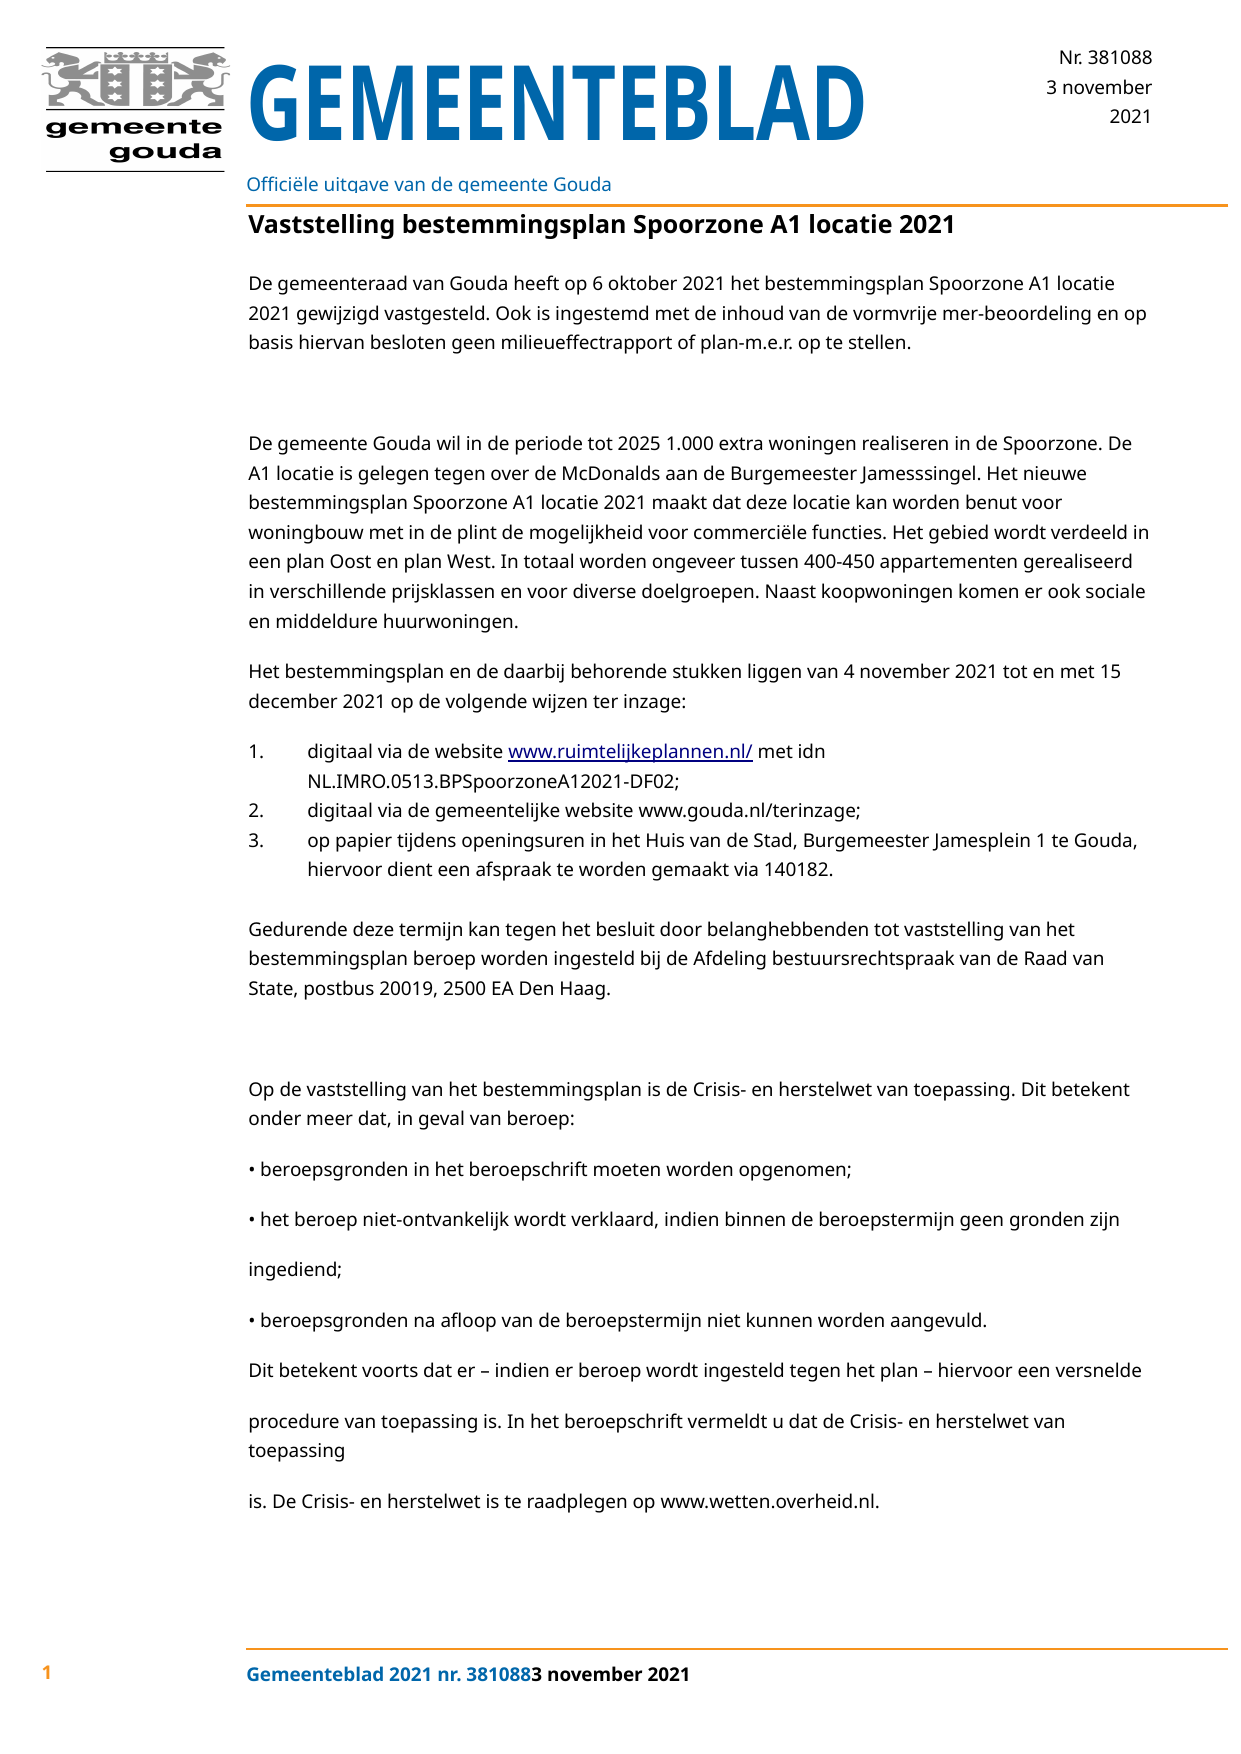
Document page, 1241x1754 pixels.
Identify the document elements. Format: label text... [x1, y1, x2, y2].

text Vaststelling bestemmingsplan Spoorzone A1 locatie 2021 [248, 207, 1152, 241]
text is. De Crisis- en herstelwet is te raadplegen op www.wetten.overheid.nl. [248, 1488, 1152, 1513]
list op papier tijdens openingsuren in het Huis van de Stad, Burgemeester Jamesplein 1 te Gouda, hiervoor dient een afspraak te worden gemaakt via 140182. [248, 827, 1152, 882]
text De gemeente Gouda wil in de periode tot 2025 1.000 extra woningen realiseren in de Spoorzone. De A1 locatie is gelegen tegen over de McDonalds aan de Burgemeester Jamesssingel. Het nieuwe bestemmingsplan Spoorzone A1 locatie 2021 maakt dat deze locatie kan worden benut voor woningbouw met in de plint de mogelijkheid voor commerciële functies. Het gebied wordt verdeeld in een plan Oost en plan West. In totaal worden ongeveer tussen 400-450 appartementen gerealiseerd in verschillende prijsklassen en voor diverse doelgroepen. Naast koopwoningen komen er ook sociale en middeldure huurwoningen. [248, 430, 1152, 633]
list digitaal via de website www.ruimtelijkeplannen.nl/ met idn NL.IMRO.0513.BPSpoorzoneA12021-DF02; [248, 738, 1152, 793]
text Het bestemmingsplan en de daarbij behorende stukken liggen van 4 november 2021 tot en met 15 december 2021 op de volgende wijzen ter inzage: [248, 658, 1152, 713]
text De gemeenteraad van Gouda heeft op 6 oktober 2021 het bestemmingsplan Spoorzone A1 locatie 2021 gewijzigd vastgesteld. Ook is ingestemd met de inhoud van de vormvrije mer-beoordeling en op basis hiervan besloten geen milieueffectrapport of plan-m.e.r. op te stellen. [248, 270, 1152, 355]
text • beroepsgronden in het beroepschrift moeten worden opgenomen; [248, 1156, 1152, 1181]
text • beroepsgronden na afloop van de beroepstermijn niet kunnen worden aangevuld. [248, 1307, 1152, 1333]
list digitaal via de gemeentelijke website www.gouda.nl/terinzage; [248, 797, 1152, 823]
text ingediend; [248, 1257, 1152, 1282]
text • het beroep niet-ontvankelijk wordt verklaard, indien binnen de beroepstermijn geen gronden zijn [248, 1206, 1152, 1232]
text procedure van toepassing is. In het beroepschrift vermeldt u dat de Crisis- en herstelwet van toepassing [248, 1408, 1152, 1463]
picture [41, 47, 231, 172]
text Gedurende deze termijn kan tegen het besluit door belanghebbenden tot vaststelling van het bestemmingsplan beroep worden ingesteld bij de Afdeling bestuursrechtspraak van de Raad van State, postbus 20019, 2500 EA Den Haag. [248, 916, 1152, 1001]
text Op de vaststelling van het bestemmingsplan is de Crisis- en herstelwet van toepassing. Dit betekent onder meer dat, in geval van beroep: [248, 1076, 1152, 1131]
text Dit betekent voorts dat er – indien er beroep wordt ingesteld tegen het plan – hiervoor een versnelde [248, 1357, 1152, 1383]
